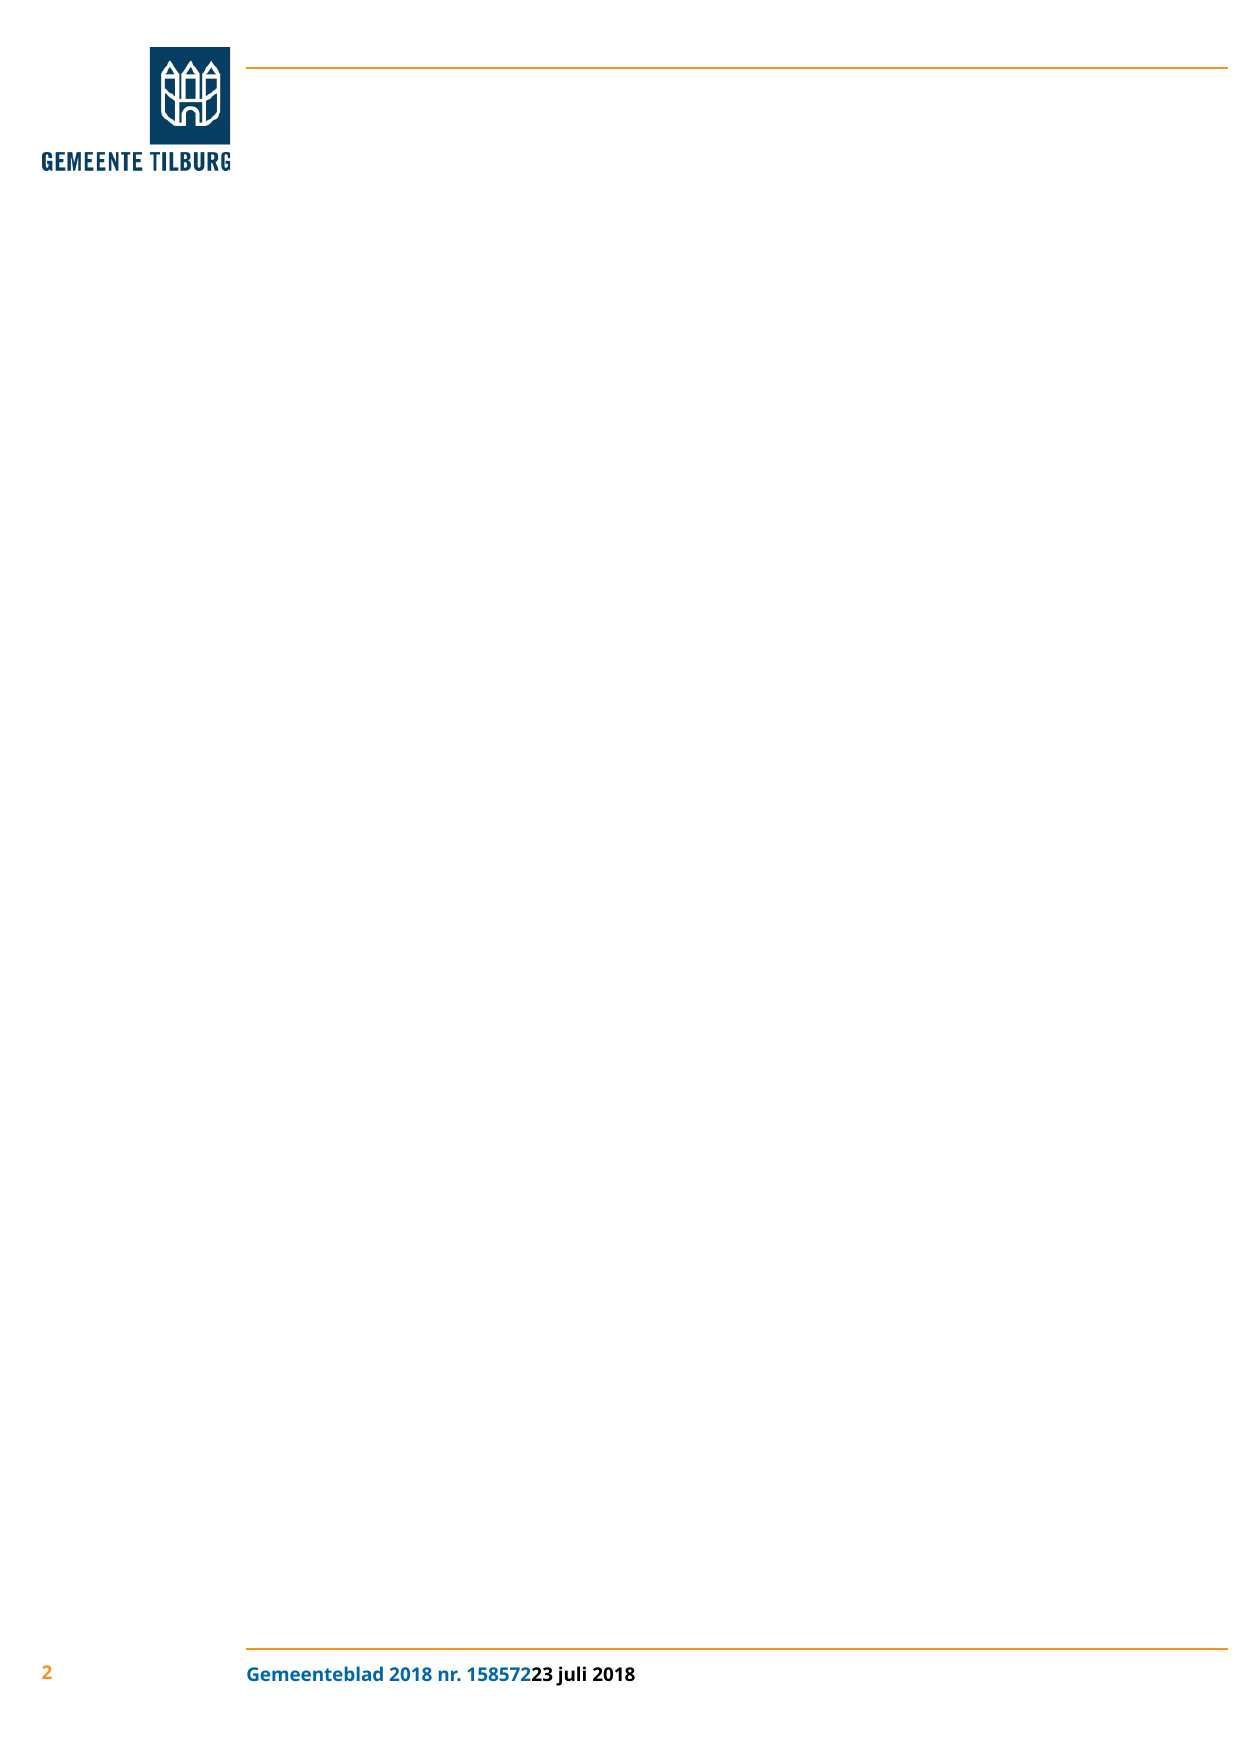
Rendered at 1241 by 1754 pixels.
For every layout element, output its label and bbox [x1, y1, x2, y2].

picture [41, 47, 231, 172]
